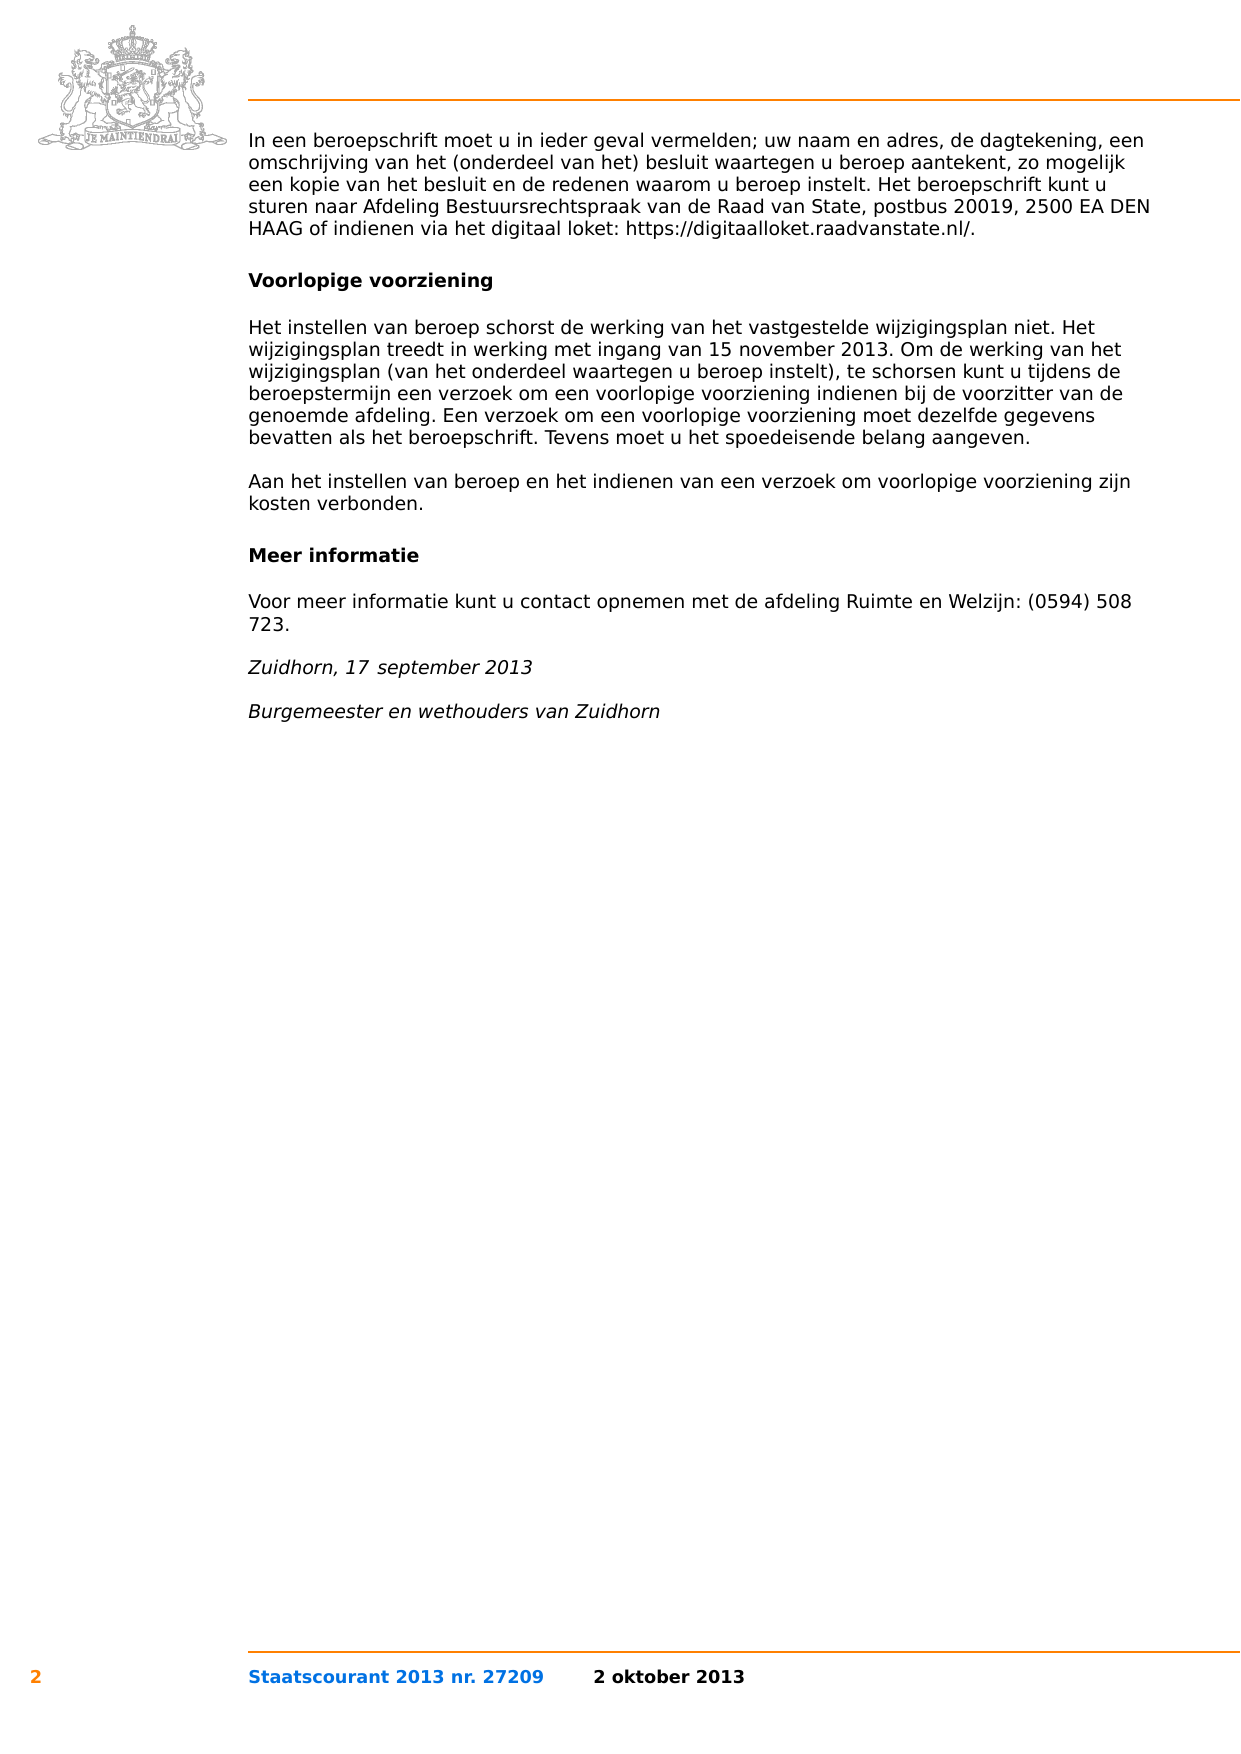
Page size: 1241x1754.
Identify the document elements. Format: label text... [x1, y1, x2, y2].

text Het instellen van beroep schorst de werking van het vastgestelde wijzigingsplan niet. Het wijzigingsplan treedt in werking met ingang van 15 november 2013. Om de werking van het wijzigingsplan (van het onderdeel waartegen u beroep instelt), te schorsen kunt u tijdens de beroepstermijn een verzoek om een voorlopige voorziening indienen bij de voorzitter van de genoemde afdeling. Een verzoek om een voorlopige voorziening moet dezelfde gegevens bevatten als het beroepschrift. Tevens moet u het spoedeisende belang aangeven. [248, 317, 1163, 449]
text Zuidhorn, 17 september 2013 [248, 657, 1163, 679]
picture [38, 25, 227, 150]
text Burgemeester en wethouders van Zuidhorn [248, 701, 1163, 723]
subtitle Meer informatie [248, 544, 1163, 566]
text In een beroepschrift moet u in ieder geval vermelden; uw naam en adres, de dagtekening, een omschrijving van het (onderdeel van het) besluit waartegen u beroep aantekent, zo mogelijk een kopie van het besluit en de redenen waarom u beroep instelt. Het beroepschrift kunt u sturen naar Afdeling Bestuursrechtspraak van de Raad van State, postbus 20019, 2500 EA DEN HAAG of indienen via het digitaal loket: https://digitaalloket.raadvanstate.nl/. [248, 130, 1163, 240]
subtitle Voorlopige voorziening [248, 270, 1163, 292]
text Aan het instellen van beroep en het indienen van een verzoek om voorlopige voorziening zijn kosten verbonden. [248, 471, 1163, 514]
text Voor meer informatie kunt u contact opnemen met de afdeling Ruimte en Welzijn: (0594) 508 723. [248, 591, 1163, 635]
